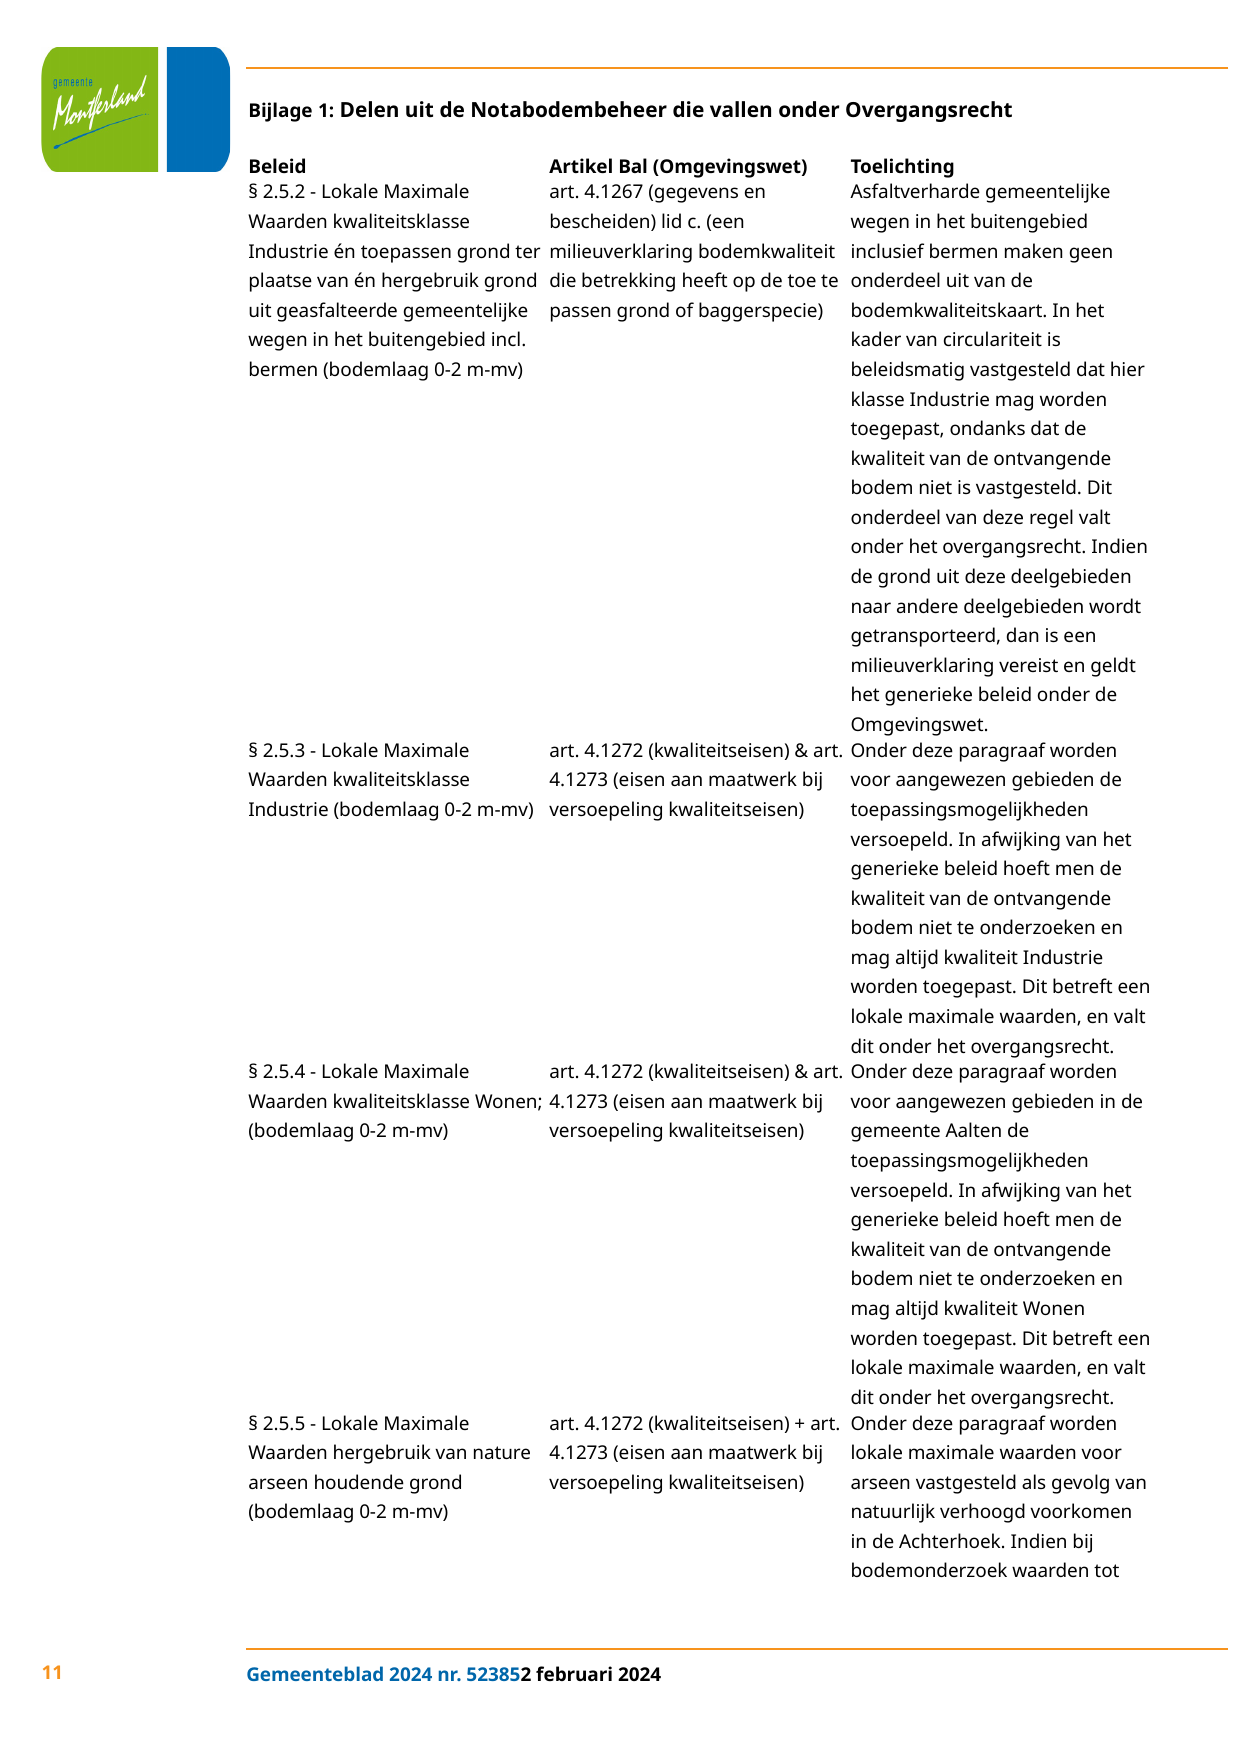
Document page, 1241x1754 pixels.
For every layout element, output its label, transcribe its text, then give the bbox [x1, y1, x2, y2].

table_cell § 2.5.3 - Lokale Maximale Waarden kwaliteitsklasse Industrie (bodemlaag 0-2 m-mv) [248, 737, 549, 1058]
picture [41, 47, 231, 172]
table_header Beleid [248, 153, 549, 179]
text Bijlage 1: Delen uit de Notabodembeheer die vallen onder Overgangsrecht [248, 95, 1152, 123]
table_header Toelichting [850, 153, 1152, 179]
table_cell art. 4.1272 (kwaliteitseisen) & art. 4.1273 (eisen aan maatwerk bij versoepeling kwaliteitseisen) [549, 1059, 850, 1410]
table_cell Onder deze paragraaf worden lokale maximale waarden voor arseen vastgesteld als gevolg van natuurlijk verhoogd voorkomen in de Achterhoek. Indien bij bodemonderzoek waarden tot [850, 1410, 1152, 1583]
table_cell Asfaltverharde gemeentelijke wegen in het buitengebied inclusief bermen maken geen onderdeel uit van de bodemkwaliteitskaart. In het kader van circulariteit is beleidsmatig vastgesteld dat hier klasse Industrie mag worden toegepast, ondanks dat de kwaliteit van de ontvangende bodem niet is vastgesteld. Dit onderdeel van deze regel valt onder het overgangsrecht. Indien de grond uit deze deelgebieden naar andere deelgebieden wordt getransporteerd, dan is een milieuverklaring vereist en geldt het generieke beleid onder de Omgevingswet. [850, 179, 1152, 737]
table_cell Onder deze paragraaf worden voor aangewezen gebieden in de gemeente Aalten de toepassingsmogelijkheden versoepeld. In afwijking van het generieke beleid hoeft men de kwaliteit van de ontvangende bodem niet te onderzoeken en mag altijd kwaliteit Wonen worden toegepast. Dit betreft een lokale maximale waarden, en valt dit onder het overgangsrecht. [850, 1059, 1152, 1410]
table_cell § 2.5.4 - Lokale Maximale Waarden kwaliteitsklasse Wonen; (bodemlaag 0-2 m-mv) [248, 1059, 549, 1410]
table_cell § 2.5.2 - Lokale Maximale Waarden kwaliteitsklasse Industrie én toepassen grond ter plaatse van én hergebruik grond uit geasfalteerde gemeentelijke wegen in het buitengebied incl. bermen (bodemlaag 0-2 m-mv) [248, 179, 549, 737]
table_cell Onder deze paragraaf worden voor aangewezen gebieden de toepassingsmogelijkheden versoepeld. In afwijking van het generieke beleid hoeft men de kwaliteit van de ontvangende bodem niet te onderzoeken en mag altijd kwaliteit Industrie worden toegepast. Dit betreft een lokale maximale waarden, en valt dit onder het overgangsrecht. [850, 737, 1152, 1058]
table_cell art. 4.1267 (gegevens en bescheiden) lid c. (een milieuverklaring bodemkwaliteit die betrekking heeft op de toe te passen grond of baggerspecie) [549, 179, 850, 737]
table_cell § 2.5.5 - Lokale Maximale Waarden hergebruik van nature arseen houdende grond (bodemlaag 0-2 m-mv) [248, 1410, 549, 1583]
table_cell art. 4.1272 (kwaliteitseisen) & art. 4.1273 (eisen aan maatwerk bij versoepeling kwaliteitseisen) [549, 737, 850, 1058]
table_header Artikel Bal (Omgevingswet) [549, 153, 850, 179]
table_cell art. 4.1272 (kwaliteitseisen) + art. 4.1273 (eisen aan maatwerk bij versoepeling kwaliteitseisen) [549, 1410, 850, 1583]
